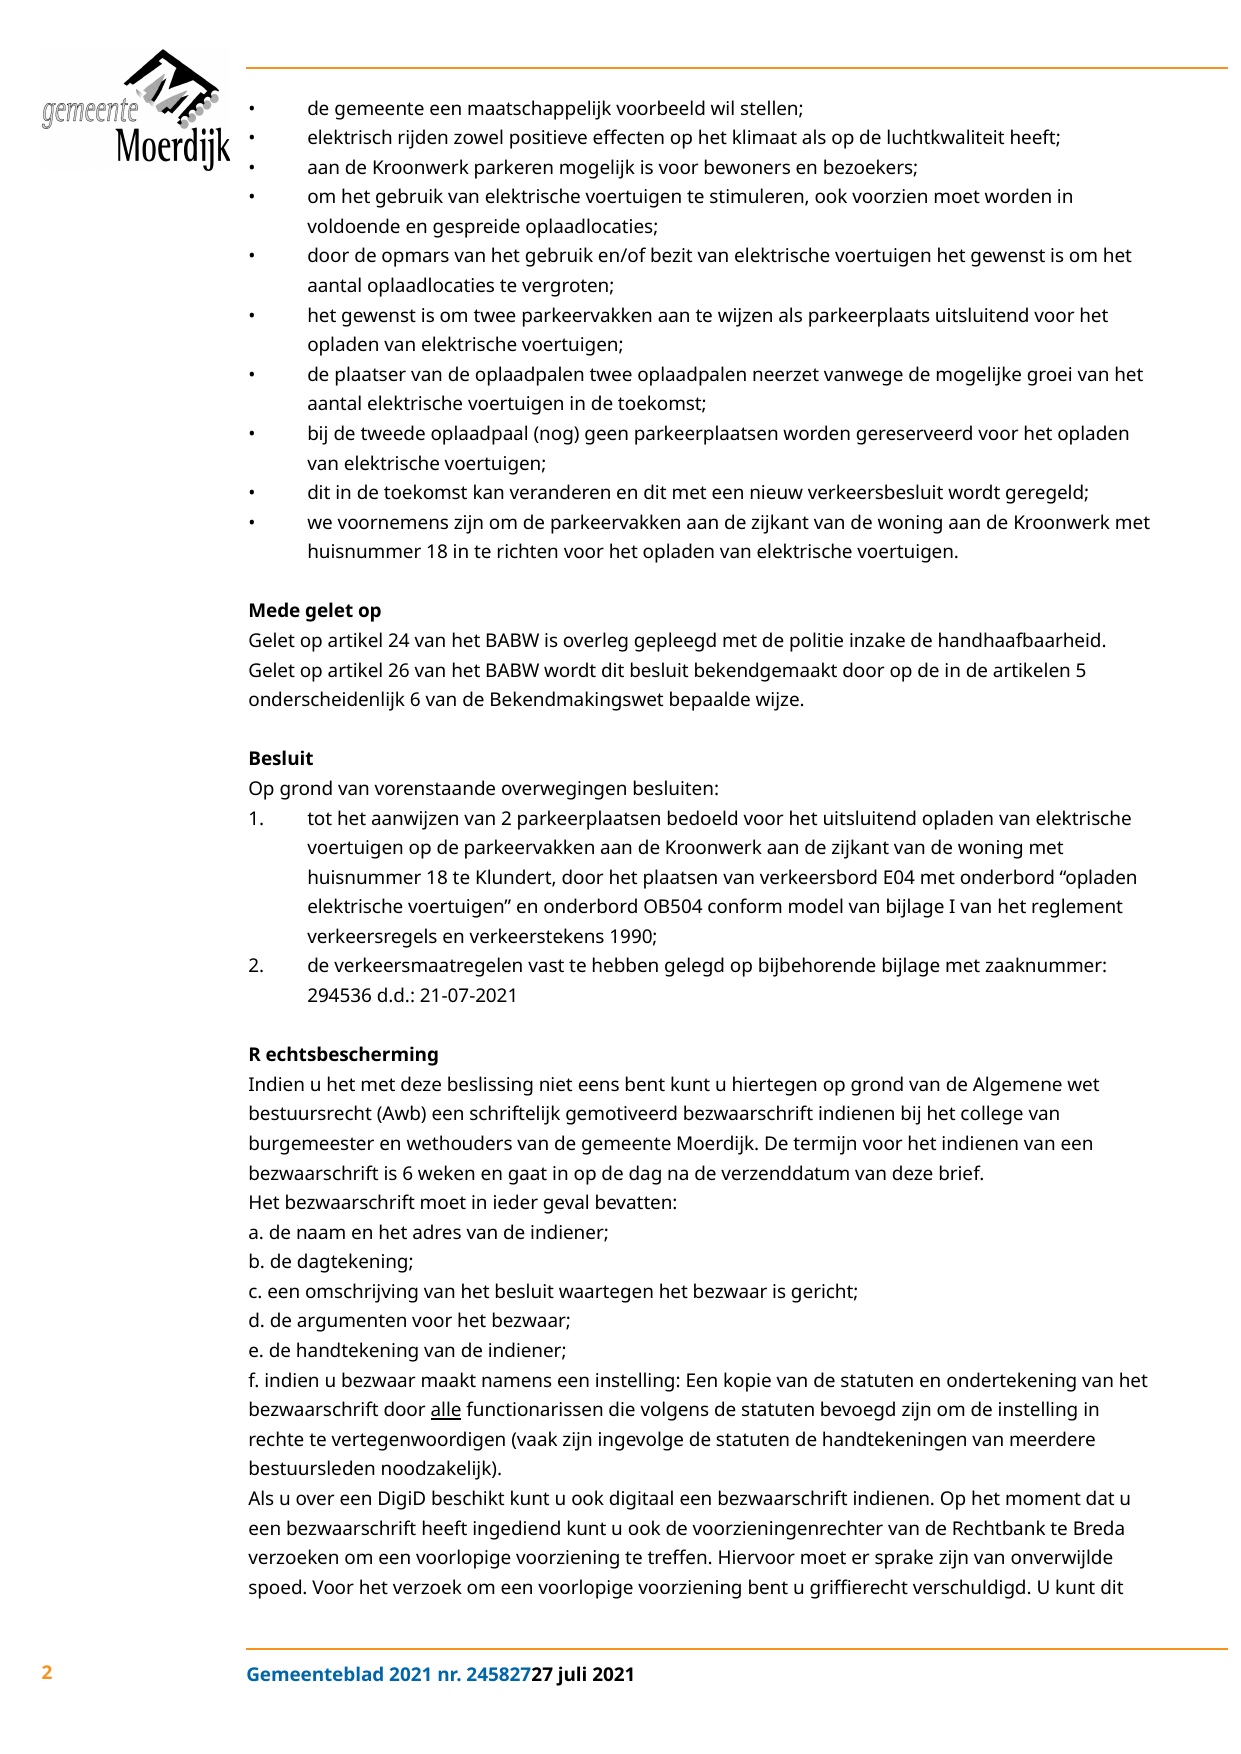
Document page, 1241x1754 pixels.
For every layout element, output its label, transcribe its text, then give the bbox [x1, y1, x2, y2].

text Indien u het met deze beslissing niet eens bent kunt u hiertegen op grond van de Algemene wet bestuursrecht (Awb) een schriftelijk gemotiveerd bezwaarschrift indienen bij het college van burgemeester en wethouders van de gemeente Moerdijk. De termijn voor het indienen van een bezwaarschrift is 6 weken en gaat in op de dag na de verzenddatum van deze brief. [248, 1071, 1152, 1186]
list door de opmars van het gebruik en/of bezit van elektrische voertuigen het gewenst is om het aantal oplaadlocaties te vergroten; [248, 243, 1152, 298]
list de verkeersmaatregelen vast te hebben gelegd op bijbehorende bijlage met zaaknummer: 294536 d.d.: 21-07-2021 [248, 953, 1152, 1008]
list dit in de toekomst kan veranderen en dit met een nieuw verkeersbesluit wordt geregeld; [248, 479, 1152, 505]
text R echtsbescherming [248, 1041, 1152, 1067]
list we voornemens zijn om de parkeervakken aan de zijkant van de woning aan de Kroonwerk met huisnummer 18 in te richten voor het opladen van elektrische voertuigen. [248, 509, 1152, 564]
text Besluit [248, 746, 1152, 771]
text b. de dagtekening; [248, 1248, 1152, 1274]
list de plaatser van de oplaadpalen twee oplaadpalen neerzet vanwege de mogelijke groei van het aantal elektrische voertuigen in de toekomst; [248, 361, 1152, 416]
text Op grond van vorenstaande overwegingen besluiten: [248, 775, 1152, 801]
text Het bezwaarschrift moet in ieder geval bevatten: [248, 1189, 1152, 1215]
text Mede gelet op [248, 598, 1152, 623]
text c. een omschrijving van het besluit waartegen het bezwaar is gericht; [248, 1278, 1152, 1304]
list bij de tweede oplaadpaal (nog) geen parkeerplaatsen worden gereserveerd voor het opladen van elektrische voertuigen; [248, 420, 1152, 476]
text f. indien u bezwaar maakt namens een instelling: Een kopie van de statuten en ondertekening van het bezwaarschrift door alle functionarissen die volgens de statuten bevoegd zijn om de instelling in rechte te vertegenwoordigen (vaak zijn ingevolge de statuten de handtekeningen van meerdere bestuursleden noodzakelijk). [248, 1367, 1152, 1481]
text Als u over een DigiD beschikt kunt u ook digitaal een bezwaarschrift indienen. Op het moment dat u een bezwaarschrift heeft ingediend kunt u ook de voorzieningenrechter van de Rechtbank te Breda verzoeken om een voorlopige voorziening te treffen. Hiervoor moet er sprake zijn van onverwijlde spoed. Voor het verzoek om een voorlopige voorziening bent u griffierecht verschuldigd. U kunt dit [248, 1485, 1152, 1600]
text e. de handtekening van de indiener; [248, 1337, 1152, 1363]
text Gelet op artikel 26 van het BABW wordt dit besluit bekendgemaakt door op de in de artikelen 5 onderscheidenlijk 6 van de Bekendmakingswet bepaalde wijze. [248, 657, 1152, 712]
picture [41, 47, 231, 172]
list elektrisch rijden zowel positieve effecten op het klimaat als op de luchtkwaliteit heeft; [248, 124, 1152, 150]
list aan de Kroonwerk parkeren mogelijk is voor bewoners en bezoekers; [248, 154, 1152, 180]
list tot het aanwijzen van 2 parkeerplaatsen bedoeld voor het uitsluitend opladen van elektrische voertuigen op de parkeervakken aan de Kroonwerk aan de zijkant van de woning met huisnummer 18 te Klundert, door het plaatsen van verkeersbord E04 met onderbord “opladen elektrische voertuigen” en onderbord OB504 conform model van bijlage I van het reglement verkeersregels en verkeerstekens 1990; [248, 805, 1152, 949]
list het gewenst is om twee parkeervakken aan te wijzen als parkeerplaats uitsluitend voor het opladen van elektrische voertuigen; [248, 302, 1152, 357]
text d. de argumenten voor het bezwaar; [248, 1308, 1152, 1333]
list de gemeente een maatschappelijk voorbeeld wil stellen; [248, 95, 1152, 121]
text a. de naam en het adres van de indiener; [248, 1219, 1152, 1245]
list om het gebruik van elektrische voertuigen te stimuleren, ook voorzien moet worden in voldoende en gespreide oplaadlocaties; [248, 183, 1152, 239]
text Gelet op artikel 24 van het BABW is overleg gepleegd met de politie inzake de handhaafbaarheid. [248, 627, 1152, 653]
